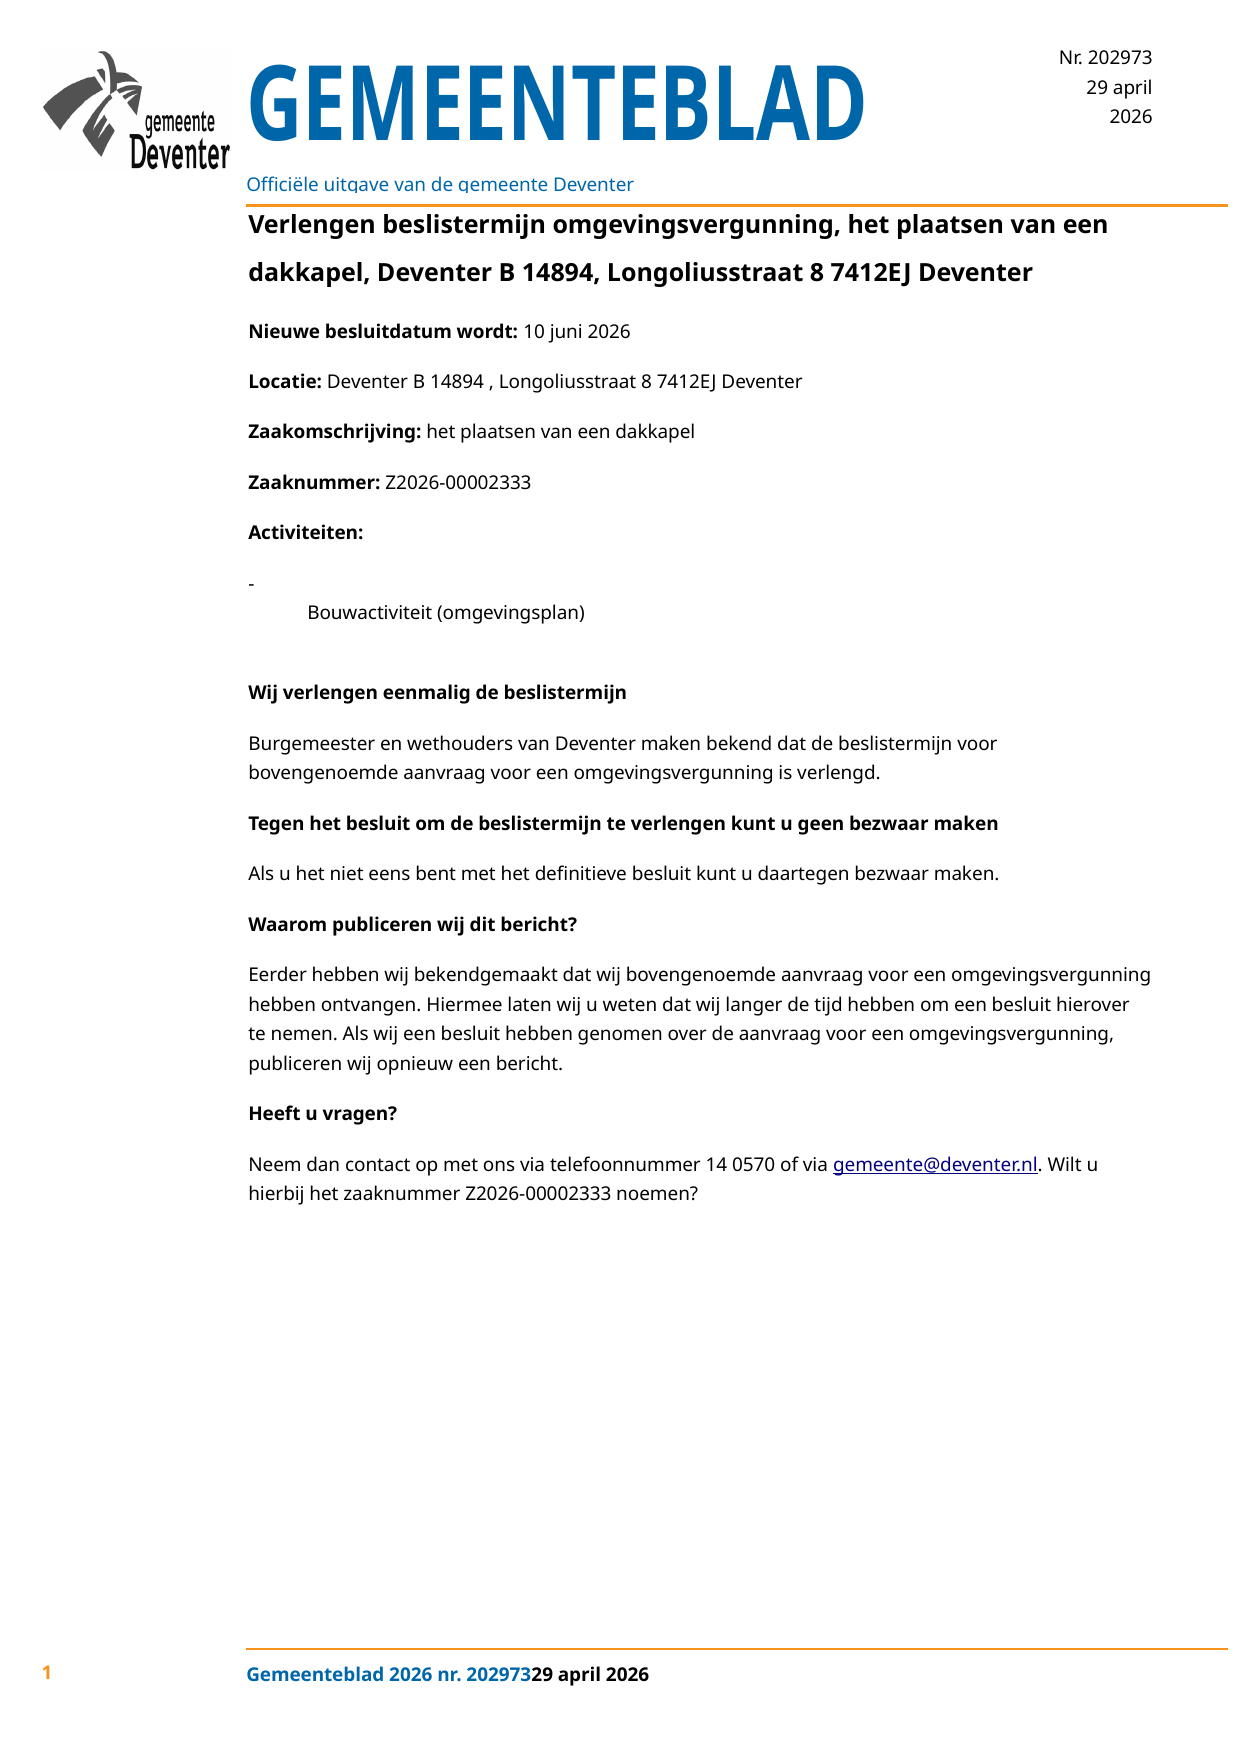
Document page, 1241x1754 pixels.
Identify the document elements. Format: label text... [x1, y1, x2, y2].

list Bouwactiviteit (omgevingsplan) [248, 599, 1152, 625]
text Waarom publiceren wij dit bericht? [248, 911, 1152, 937]
text Eerder hebben wij bekendgemaakt dat wij bovengenoemde aanvraag voor een omgevingsvergunning hebben ontvangen. Hiermee laten wij u weten dat wij langer de tijd hebben om een besluit hierover te nemen. Als wij een besluit hebben genomen over de aanvraag voor een omgevingsvergunning, publiceren wij opnieuw een bericht. [248, 961, 1152, 1076]
text Tegen het besluit om de beslistermijn te verlengen kunt u geen bezwaar maken [248, 810, 1152, 836]
text Nieuwe besluitdatum wordt: 10 juni 2026 [248, 318, 1152, 344]
text Burgemeester en wethouders van Deventer maken bekend dat de beslistermijn voor bovengenoemde aanvraag voor een omgevingsvergunning is verlengd. [248, 730, 1152, 785]
text Zaaknummer: Z2026-00002333 [248, 469, 1152, 495]
text Zaakomschrijving: het plaatsen van een dakkapel [248, 419, 1152, 444]
text Locatie: Deventer B 14894 , Longoliusstraat 8 7412EJ Deventer [248, 368, 1152, 394]
text Heeft u vragen? [248, 1100, 1152, 1126]
text Verlengen beslistermijn omgevingsvergunning, het plaatsen van een dakkapel, Deventer B 14894, Longoliusstraat 8 7412EJ Deventer [248, 207, 1152, 288]
text Als u het niet eens bent met het definitieve besluit kunt u daartegen bezwaar maken. [248, 860, 1152, 886]
text Activiteiten: [248, 519, 1152, 545]
text Wij verlengen eenmalig de beslistermijn [248, 679, 1152, 705]
picture [41, 47, 231, 172]
text Neem dan contact op met ons via telefoonnummer 14 0570 of via gemeente@deventer.nl. Wilt u hierbij het zaaknummer Z2026-00002333 noemen? [248, 1151, 1152, 1206]
